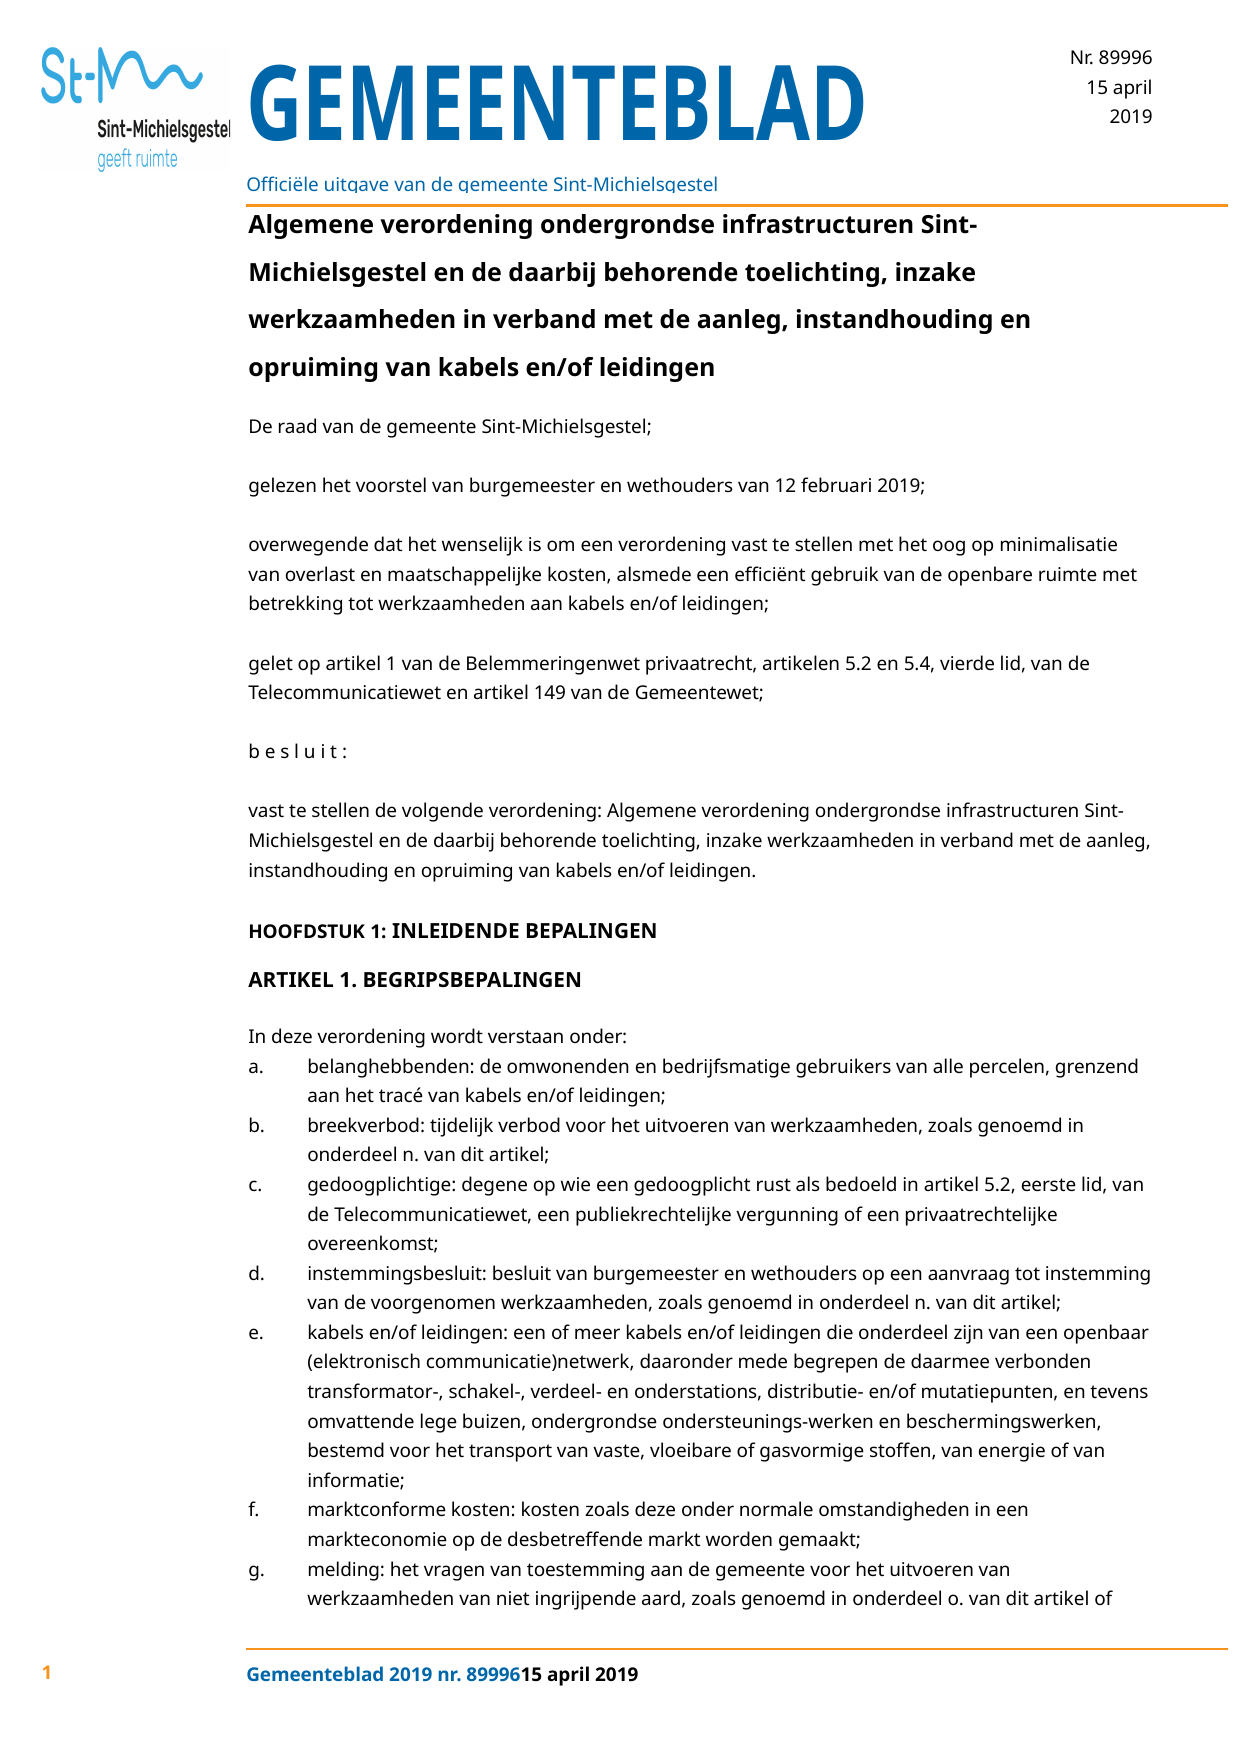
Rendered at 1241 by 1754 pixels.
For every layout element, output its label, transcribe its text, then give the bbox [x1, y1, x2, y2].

text b e s l u i t : [248, 738, 1152, 764]
text gelezen het voorstel van burgemeester en wethouders van 12 februari 2019; [248, 472, 1152, 498]
text In deze verordening wordt verstaan onder: [248, 1023, 1152, 1049]
text HOOFDSTUK 1: INLEIDENDE BEPALINGEN [248, 916, 1152, 944]
list melding: het vragen van toestemming aan de gemeente voor het uitvoeren van werkzaamheden van niet ingrijpende aard, zoals genoemd in onderdeel o. van dit artikel of [248, 1556, 1152, 1611]
list marktconforme kosten: kosten zoals deze onder normale omstandigheden in een markteconomie op de desbetreffende markt worden gemaakt; [248, 1497, 1152, 1552]
list breekverbod: tijdelijk verbod voor het uitvoeren van werkzaamheden, zoals genoemd in onderdeel n. van dit artikel; [248, 1112, 1152, 1167]
text Algemene verordening ondergrondse infrastructuren Sint-Michielsgestel en de daarbij behorende toelichting, inzake werkzaamheden in verband met de aanleg, instandhouding en opruiming van kabels en/of leidingen [248, 207, 1152, 384]
picture [41, 47, 231, 172]
list belanghebbenden: de omwonenden en bedrijfsmatige gebruikers van alle percelen, grenzend aan het tracé van kabels en/of leidingen; [248, 1053, 1152, 1108]
text vast te stellen de volgende verordening: Algemene verordening ondergrondse infrastructuren Sint-Michielsgestel en de daarbij behorende toelichting, inzake werkzaamheden in verband met de aanleg, instandhouding en opruiming van kabels en/of leidingen. [248, 798, 1152, 883]
text overwegende dat het wenselijk is om een verordening vast te stellen met het oog op minimalisatie van overlast en maatschappelijke kosten, alsmede een efficiënt gebruik van de openbare ruimte met betrekking tot werkzaamheden aan kabels en/of leidingen; [248, 531, 1152, 616]
list instemmingsbesluit: besluit van burgemeester en wethouders op een aanvraag tot instemming van de voorgenomen werkzaamheden, zoals genoemd in onderdeel n. van dit artikel; [248, 1260, 1152, 1315]
text De raad van de gemeente Sint-Michielsgestel; [248, 413, 1152, 439]
list gedoogplichtige: degene op wie een gedoogplicht rust als bedoeld in artikel 5.2, eerste lid, van de Telecommunicatiewet, een publiekrechtelijke vergunning of een privaatrechtelijke overeenkomst; [248, 1171, 1152, 1256]
list kabels en/of leidingen: een of meer kabels en/of leidingen die onderdeel zijn van een openbaar (elektronisch communicatie)netwerk, daaronder mede begrepen de daarmee verbonden transformator-, schakel-, verdeel- en onderstations, distributie- en/of mutatiepunten, en tevens omvattende lege buizen, ondergrondse ondersteunings-werken en beschermingswerken, bestemd voor het transport van vaste, vloeibare of gasvormige stoffen, van energie of van informatie; [248, 1319, 1152, 1493]
text ARTIKEL 1. BEGRIPSBEPALINGEN [248, 965, 1152, 994]
text gelet op artikel 1 van de Belemmeringenwet privaatrecht, artikelen 5.2 en 5.4, vierde lid, van de Telecommunicatiewet en artikel 149 van de Gemeentewet; [248, 650, 1152, 705]
